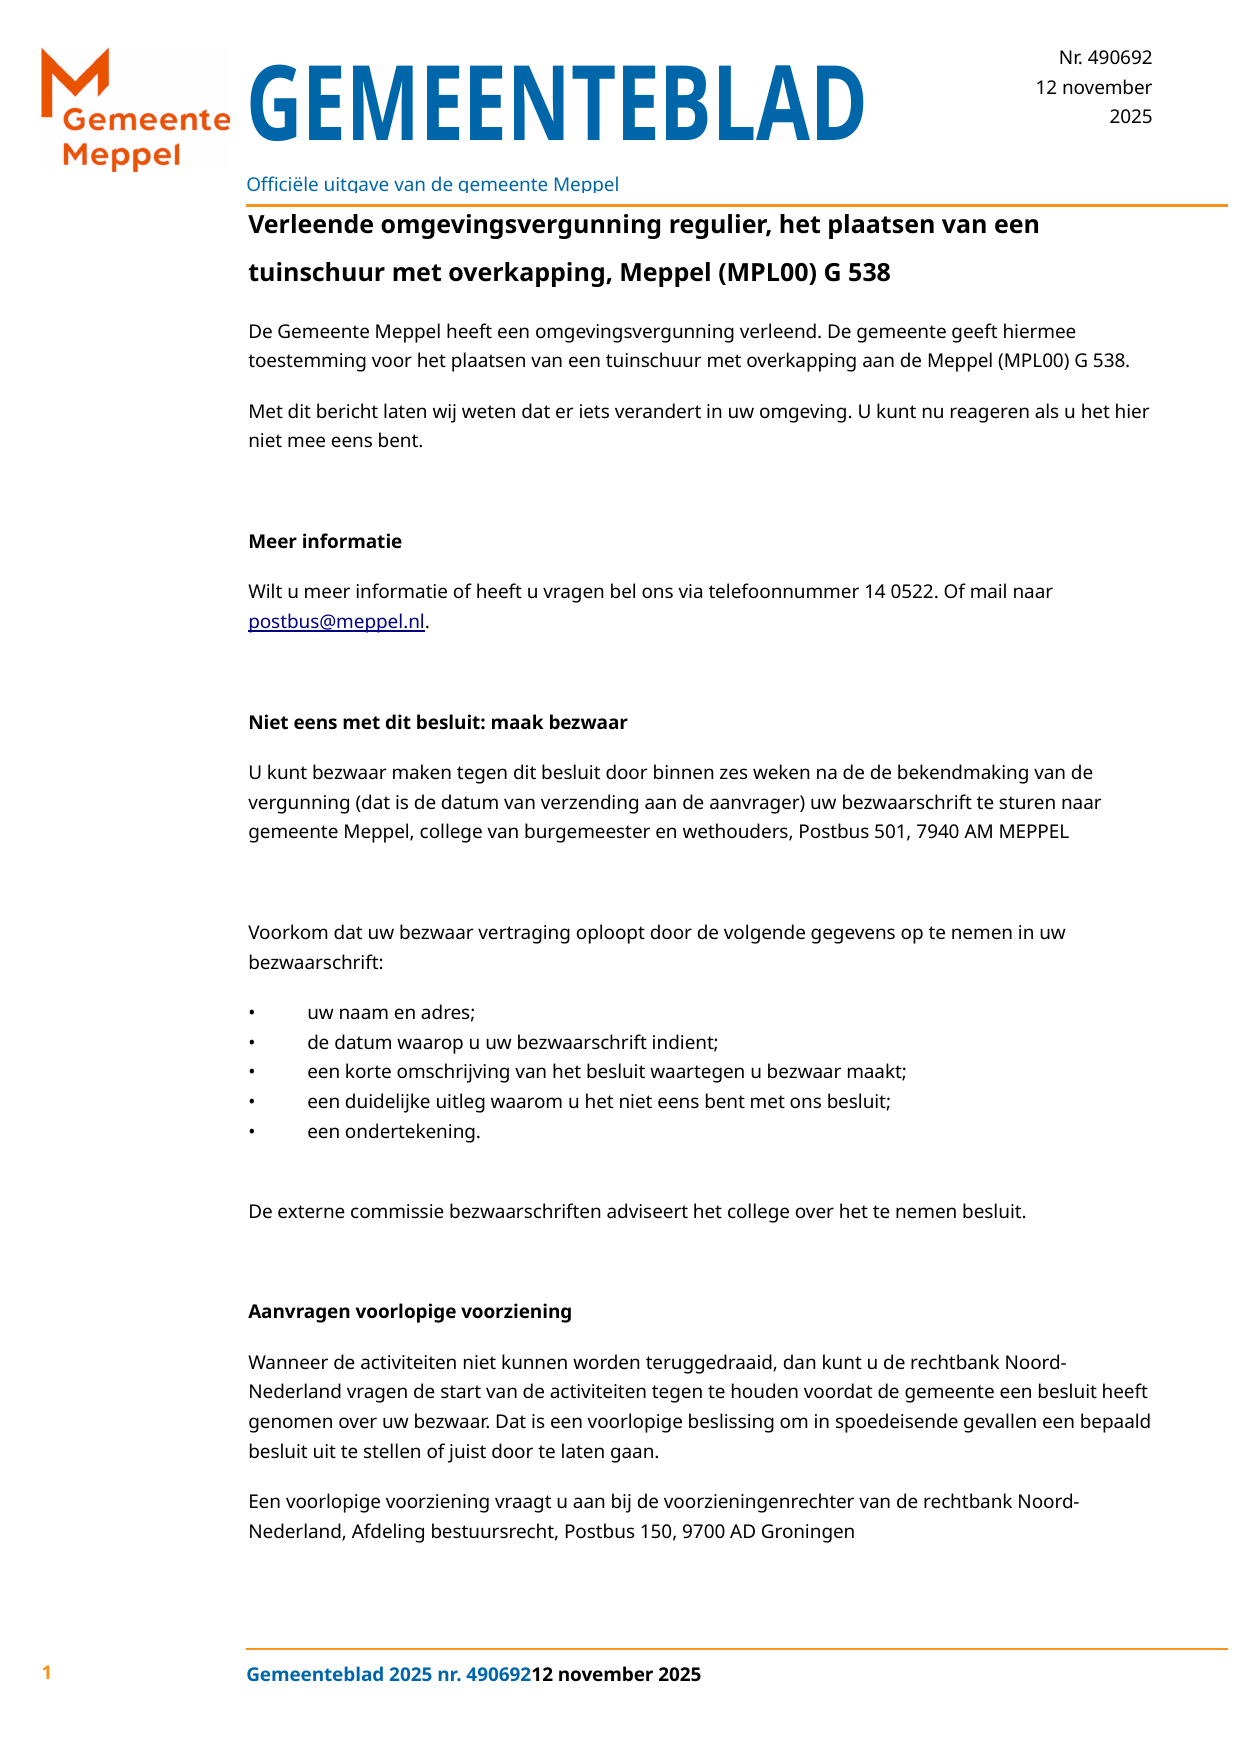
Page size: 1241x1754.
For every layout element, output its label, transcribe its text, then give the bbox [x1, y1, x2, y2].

text Aanvragen voorlopige voorziening [248, 1299, 1152, 1324]
text De Gemeente Meppel heeft een omgevingsvergunning verleend. De gemeente geeft hiermee toestemming voor het plaatsen van een tuinschuur met overkapping aan de Meppel (MPL00) G 538. [248, 318, 1152, 373]
text Verleende omgevingsvergunning regulier, het plaatsen van een tuinschuur met overkapping, Meppel (MPL00) G 538 [248, 207, 1152, 288]
text Een voorlopige voorziening vraagt u aan bij de voorzieningenrechter van de rechtbank Noord-Nederland, Afdeling bestuursrecht, Postbus 150, 9700 AD Groningen [248, 1488, 1152, 1544]
text Meer informatie [248, 528, 1152, 554]
text Wilt u meer informatie of heeft u vragen bel ons via telefoonnummer 14 0522. Of mail naar postbus@meppel.nl. [248, 579, 1152, 634]
list een korte omschrijving van het besluit waartegen u bezwaar maakt; [248, 1059, 1152, 1084]
list uw naam en adres; [248, 999, 1152, 1025]
text Met dit bericht laten wij weten dat er iets verandert in uw omgeving. U kunt nu reageren als u het hier niet mee eens bent. [248, 398, 1152, 453]
text Niet eens met dit besluit: maak bezwaar [248, 709, 1152, 735]
text U kunt bezwaar maken tegen dit besluit door binnen zes weken na de de bekendmaking van de vergunning (dat is de datum van verzending aan de aanvrager) uw bezwaarschrift te sturen naar gemeente Meppel, college van burgemeester en wethouders, Postbus 501, 7940 AM MEPPEL [248, 759, 1152, 844]
list een duidelijke uitleg waarom u het niet eens bent met ons besluit; [248, 1088, 1152, 1114]
list de datum waarop u uw bezwaarschrift indient; [248, 1029, 1152, 1055]
text Voorkom dat uw bezwaar vertraging oploopt door de volgende gegevens op te nemen in uw bezwaarschrift: [248, 919, 1152, 975]
picture [41, 47, 231, 172]
text De externe commissie bezwaarschriften adviseert het college over het te nemen besluit. [248, 1198, 1152, 1224]
list een ondertekening. [248, 1118, 1152, 1144]
text Wanneer de activiteiten niet kunnen worden teruggedraaid, dan kunt u de rechtbank Noord-Nederland vragen de start van de activiteiten tegen te houden voordat de gemeente een besluit heeft genomen over uw bezwaar. Dat is een voorlopige beslissing om in spoedeisende gevallen een bepaald besluit uit te stellen of juist door te laten gaan. [248, 1349, 1152, 1464]
